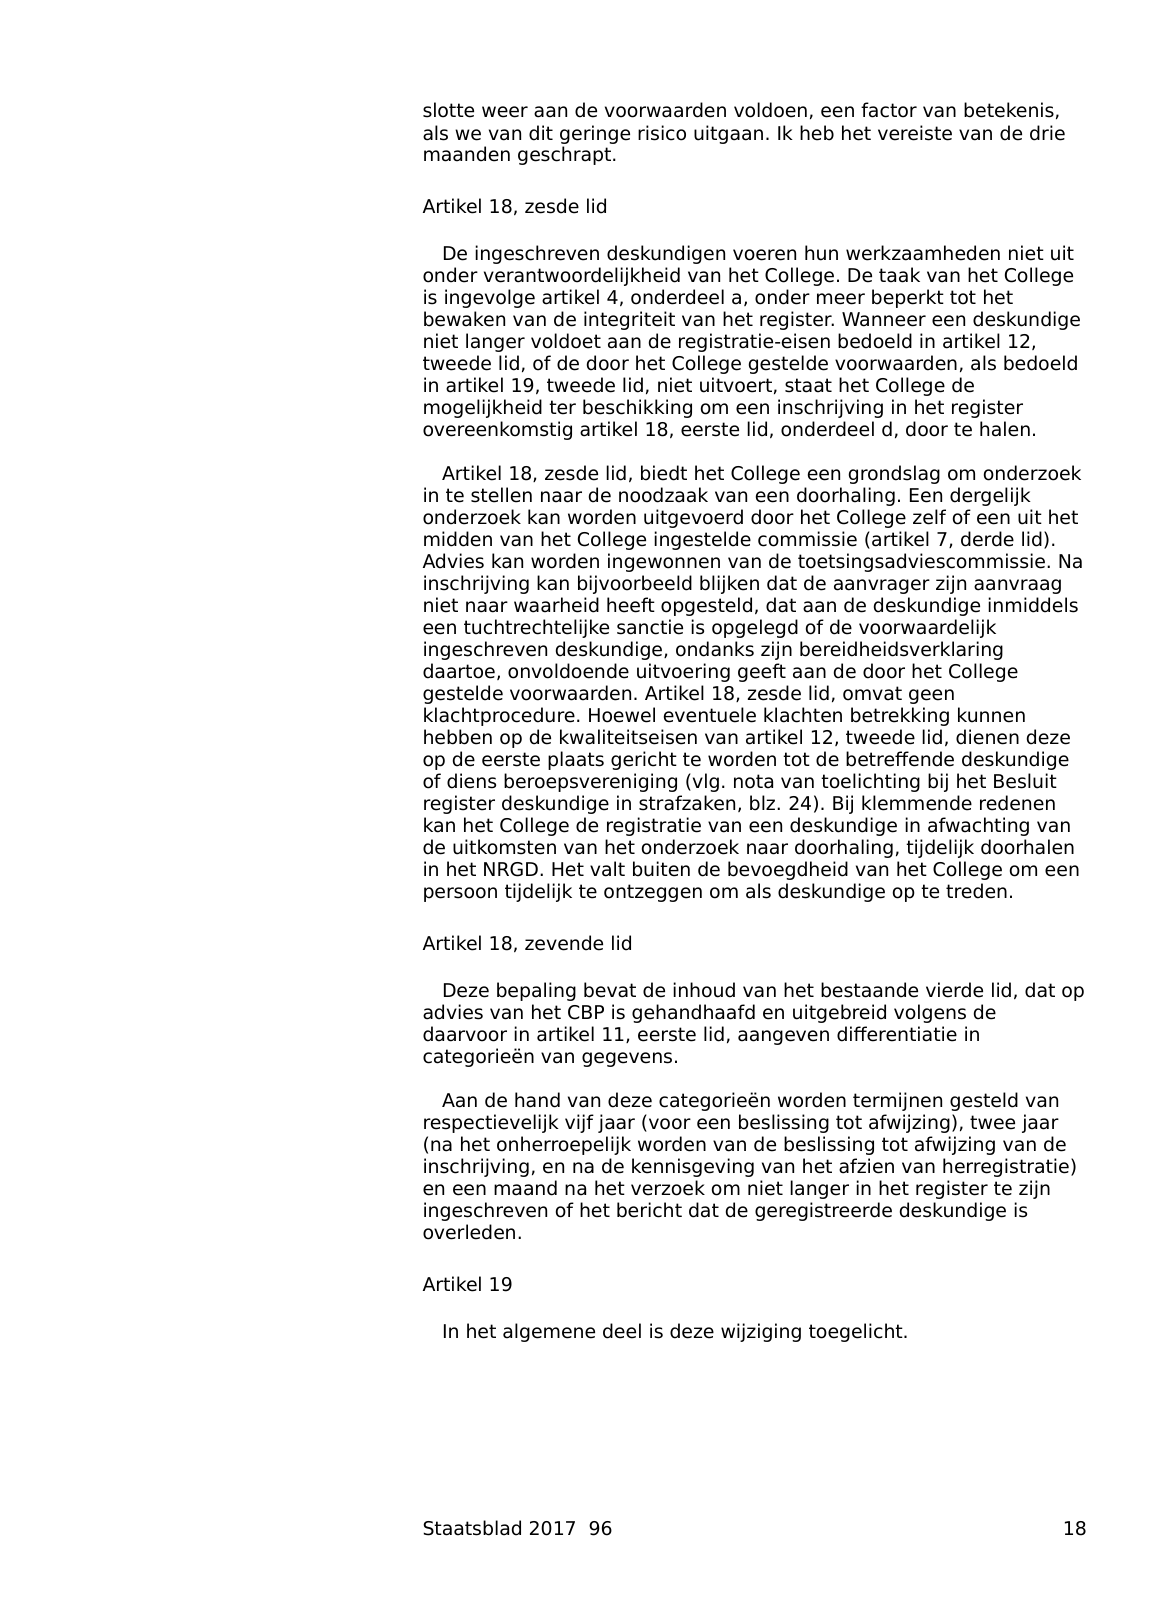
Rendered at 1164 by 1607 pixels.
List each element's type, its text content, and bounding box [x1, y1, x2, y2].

subtitle Artikel 18, zesde lid [422, 196, 1087, 218]
text slotte weer aan de voorwaarden voldoen, een factor van betekenis, als we van dit geringe risico uitgaan. Ik heb het vereiste van de drie maanden geschrapt. [422, 100, 1087, 166]
text Deze bepaling bevat de inhoud van het bestaande vierde lid, dat op advies van het CBP is gehandhaafd en uitgebreid volgens de daarvoor in artikel 11, eerste lid, aangeven differentiatie in categorieën van gegevens. [422, 980, 1087, 1068]
text De ingeschreven deskundigen voeren hun werkzaamheden niet uit onder verantwoordelijkheid van het College. De taak van het College is ingevolge artikel 4, onderdeel a, onder meer beperkt tot het bewaken van de integriteit van het register. Wanneer een deskundige niet langer voldoet aan de registratie-eisen bedoeld in artikel 12, tweede lid, of de door het College gestelde voorwaarden, als bedoeld in artikel 19, tweede lid, niet uitvoert, staat het College de mogelijkheid ter beschikking om een inschrijving in het register overeenkomstig artikel 18, eerste lid, onderdeel d, door te halen. [422, 243, 1087, 441]
text In het algemene deel is deze wijziging toegelicht. [422, 1321, 1087, 1343]
text Artikel 18, zesde lid, biedt het College een grondslag om onderzoek in te stellen naar de noodzaak van een doorhaling. Een dergelijk onderzoek kan worden uitgevoerd door het College zelf of een uit het midden van het College ingestelde commissie (artikel 7, derde lid). Advies kan worden ingewonnen van de toetsingsadviescommissie. Na inschrijving kan bijvoorbeeld blijken dat de aanvrager zijn aanvraag niet naar waarheid heeft opgesteld, dat aan de deskundige inmiddels een tuchtrechtelijke sanctie is opgelegd of de voorwaardelijk ingeschreven deskundige, ondanks zijn bereidheidsverklaring daartoe, onvoldoende uitvoering geeft aan de door het College gestelde voorwaarden. Artikel 18, zesde lid, omvat geen klachtprocedure. Hoewel eventuele klachten betrekking kunnen hebben op de kwaliteitseisen van artikel 12, tweede lid, dienen deze op de eerste plaats gericht te worden tot de betreffende deskundige of diens beroepsvereniging (vlg. nota van toelichting bij het Besluit register deskundige in strafzaken, blz. 24). Bij klemmende redenen kan het College de registratie van een deskundige in afwachting van de uitkomsten van het onderzoek naar doorhaling, tijdelijk doorhalen in het NRGD. Het valt buiten de bevoegdheid van het College om een persoon tijdelijk te ontzeggen om als deskundige op te treden. [422, 463, 1087, 903]
text Aan de hand van deze categorieën worden termijnen gesteld van respectievelijk vijf jaar (voor een beslissing tot afwijzing), twee jaar (na het onherroepelijk worden van de beslissing tot afwijzing van de inschrijving, en na de kennisgeving van het afzien van herregistratie) en een maand na het verzoek om niet langer in het register te zijn ingeschreven of het bericht dat de geregistreerde deskundige is overleden. [422, 1090, 1087, 1244]
subtitle Artikel 18, zevende lid [422, 933, 1087, 955]
subtitle Artikel 19 [422, 1274, 1087, 1296]
